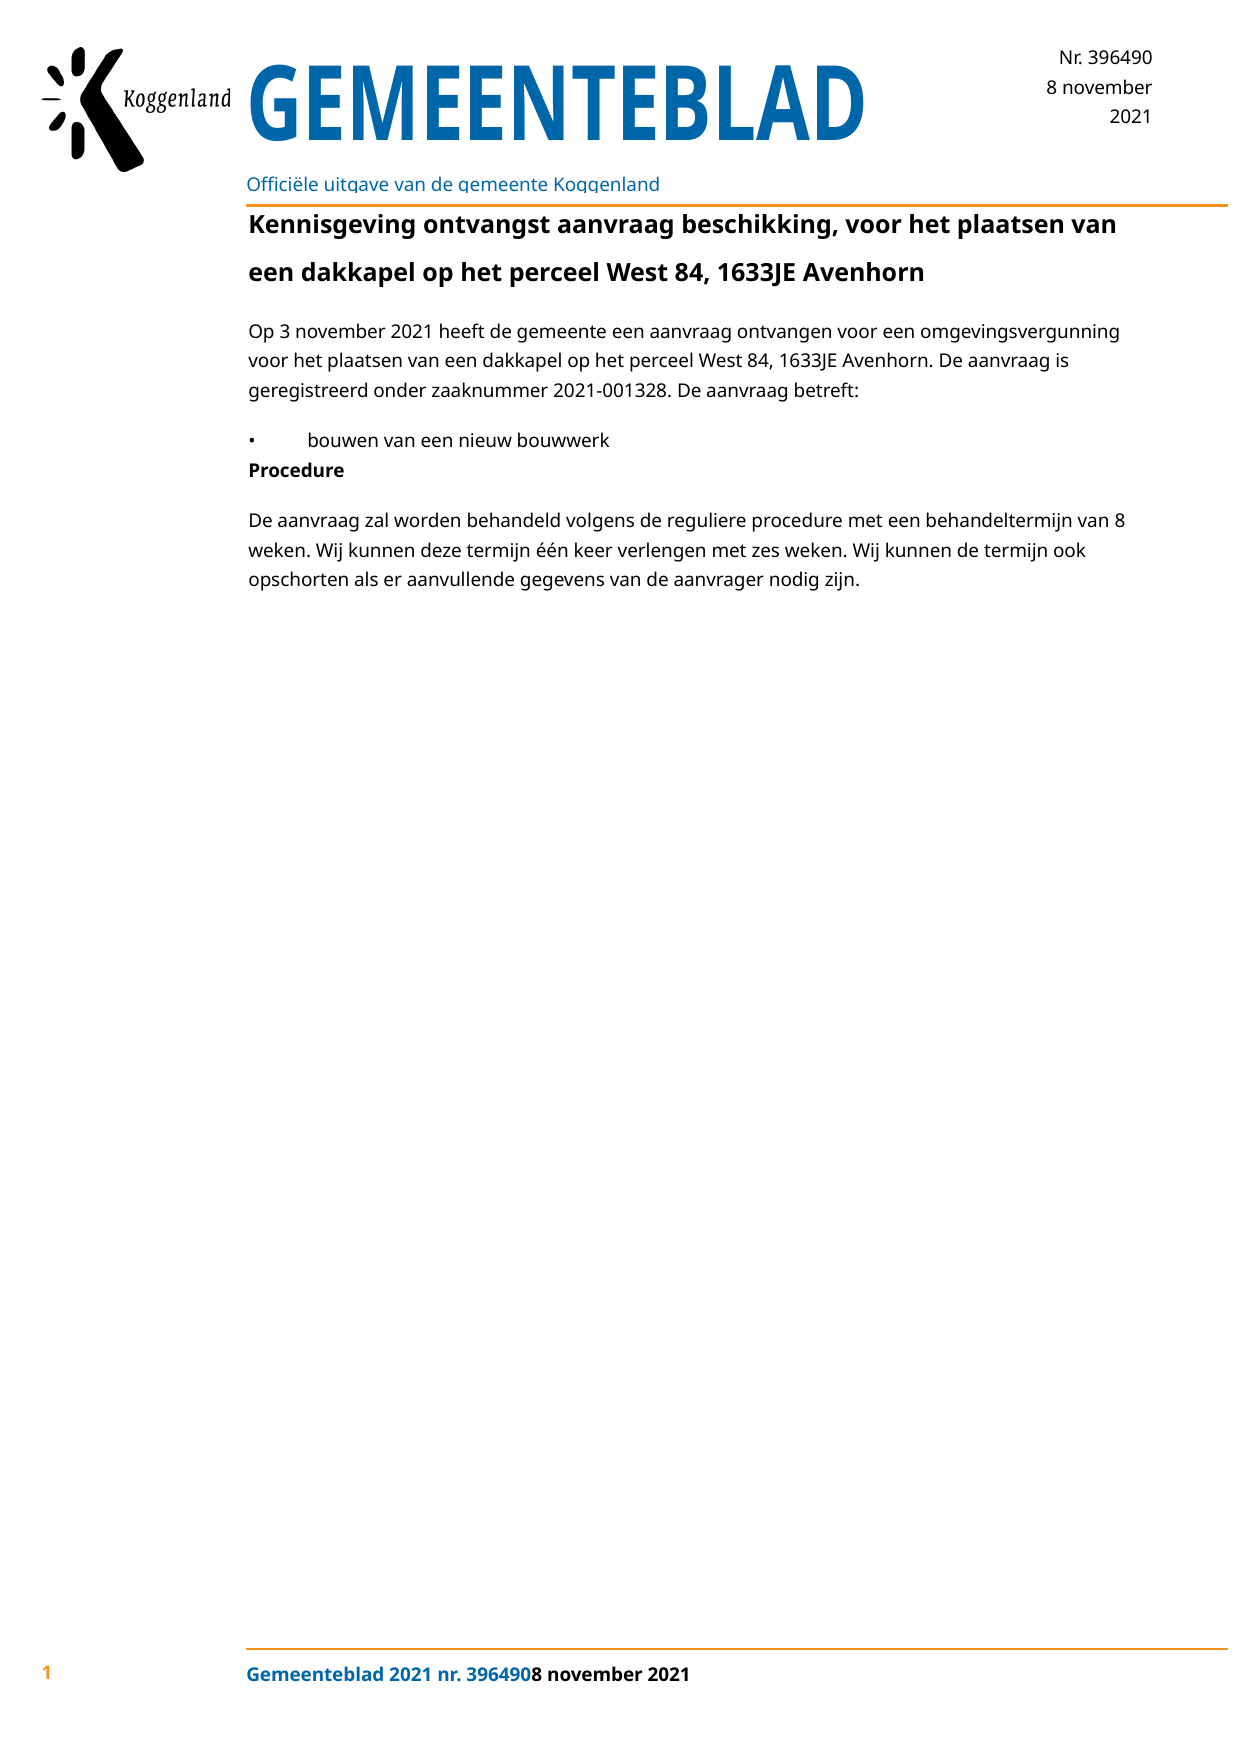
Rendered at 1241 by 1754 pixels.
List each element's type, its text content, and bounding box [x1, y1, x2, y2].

text Op 3 november 2021 heeft de gemeente een aanvraag ontvangen voor een omgevingsvergunning voor het plaatsen van een dakkapel op het perceel West 84, 1633JE Avenhorn. De aanvraag is geregistreerd onder zaaknummer 2021-001328. De aanvraag betreft: [248, 318, 1152, 403]
text Kennisgeving ontvangst aanvraag beschikking, voor het plaatsen van een dakkapel op het perceel West 84, 1633JE Avenhorn [248, 207, 1152, 288]
text De aanvraag zal worden behandeld volgens de reguliere procedure met een behandeltermijn van 8 weken. Wij kunnen deze termijn één keer verlengen met zes weken. Wij kunnen de termijn ook opschorten als er aanvullende gegevens van de aanvrager nodig zijn. [248, 507, 1152, 592]
text Procedure [248, 457, 1152, 483]
list bouwen van een nieuw bouwwerk [248, 427, 1152, 453]
picture [41, 47, 231, 172]
